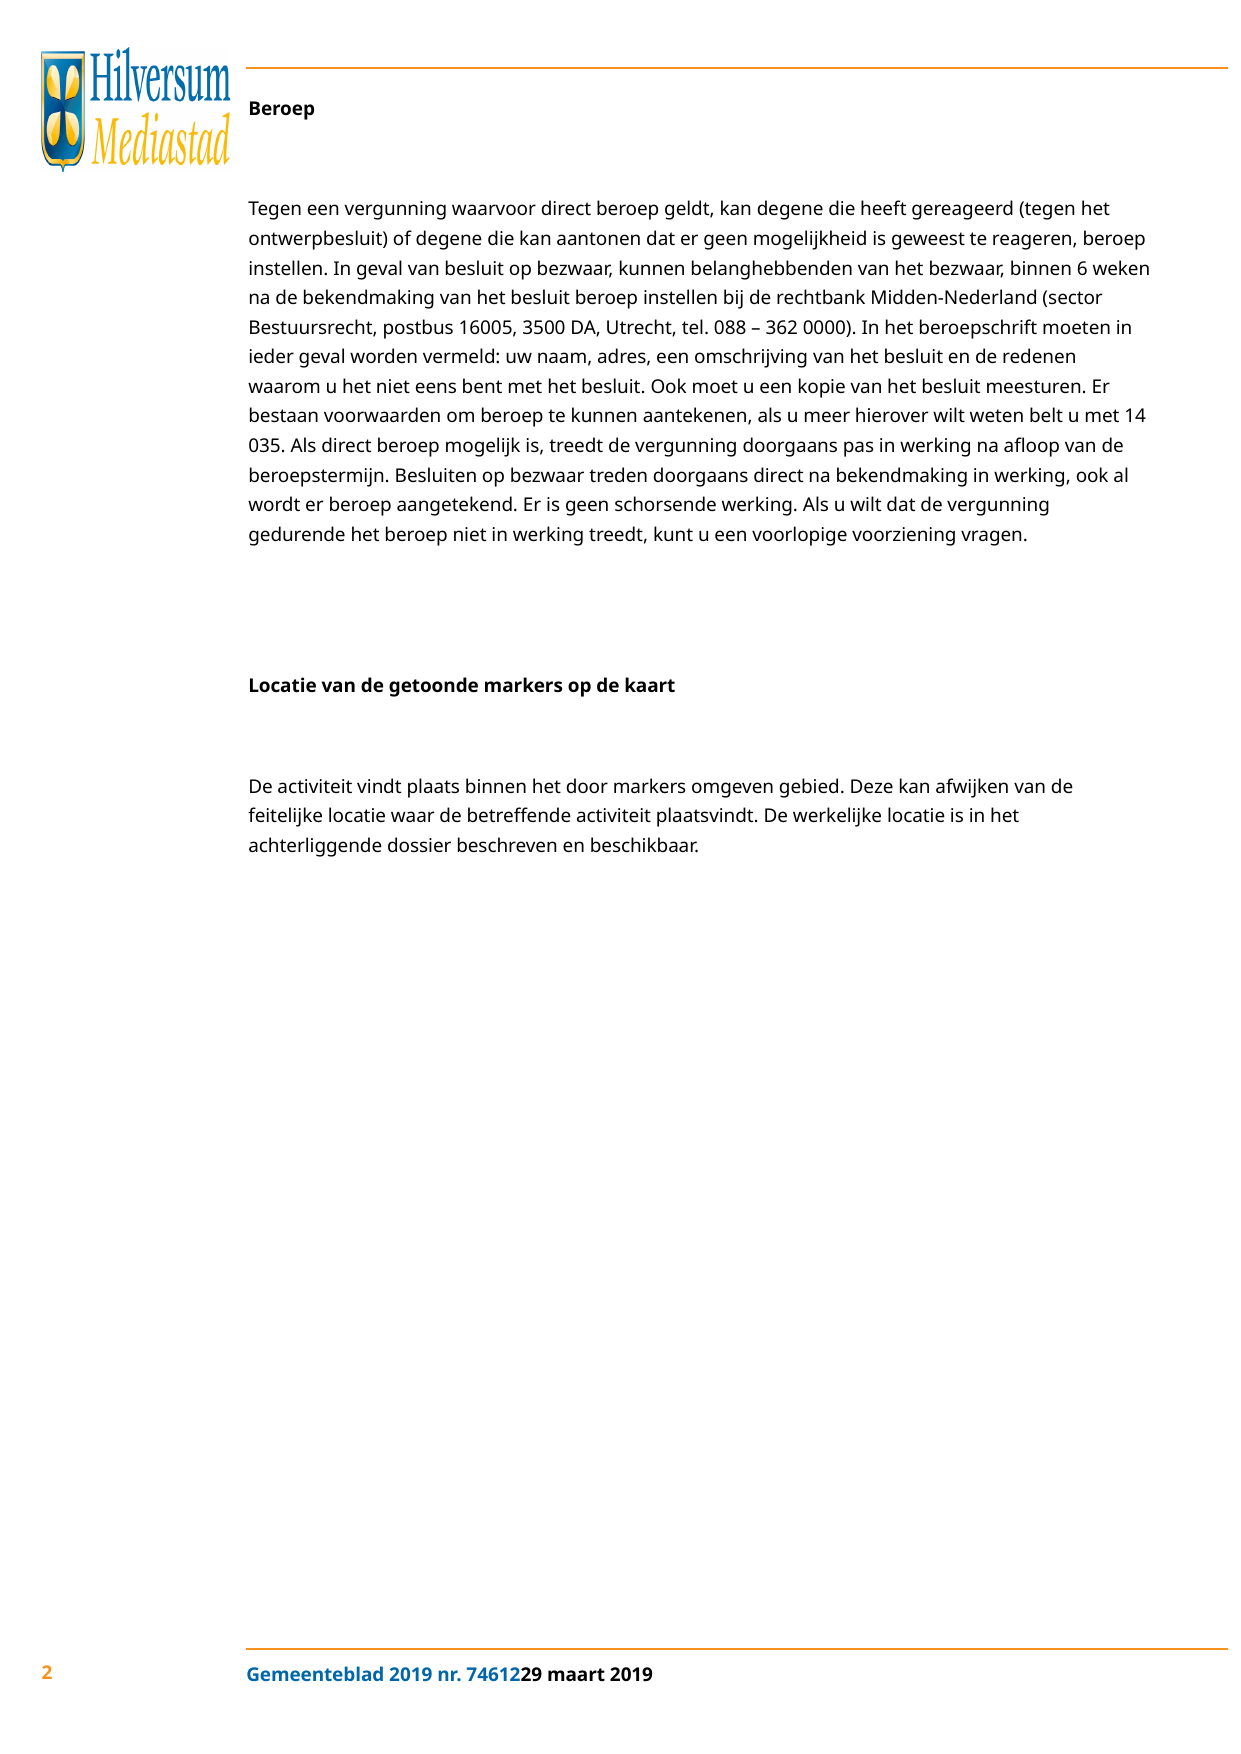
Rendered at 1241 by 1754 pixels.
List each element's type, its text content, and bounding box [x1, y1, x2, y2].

text De activiteit vindt plaats binnen het door markers omgeven gebied. Deze kan afwijken van de feitelijke locatie waar de betreffende activiteit plaatsvindt. De werkelijke locatie is in het achterliggende dossier beschreven en beschikbaar. [248, 773, 1152, 858]
text Tegen een vergunning waarvoor direct beroep geldt, kan degene die heeft gereageerd (tegen het ontwerpbesluit) of degene die kan aantonen dat er geen mogelijkheid is geweest te reageren, beroep instellen. In geval van besluit op bezwaar, kunnen belanghebbenden van het bezwaar, binnen 6 weken na de bekendmaking van het besluit beroep instellen bij de rechtbank Midden-Nederland (sector Bestuursrecht, postbus 16005, 3500 DA, Utrecht, tel. 088 – 362 0000). In het beroepschrift moeten in ieder geval worden vermeld: uw naam, adres, een omschrijving van het besluit en de redenen waarom u het niet eens bent met het besluit. Ook moet u een kopie van het besluit meesturen. Er bestaan voorwaarden om beroep te kunnen aantekenen, als u meer hierover wilt weten belt u met 14 035. Als direct beroep mogelijk is, treedt de vergunning doorgaans pas in werking na afloop van de beroepstermijn. Besluiten op bezwaar treden doorgaans direct na bekendmaking in werking, ook al wordt er beroep aangetekend. Er is geen schorsende werking. Als u wilt dat de vergunning gedurende het beroep niet in werking treedt, kunt u een voorlopige voorziening vragen. [248, 196, 1152, 547]
text Locatie van de getoonde markers op de kaart [248, 672, 1152, 698]
picture [41, 47, 231, 172]
text Beroep [248, 95, 1152, 121]
